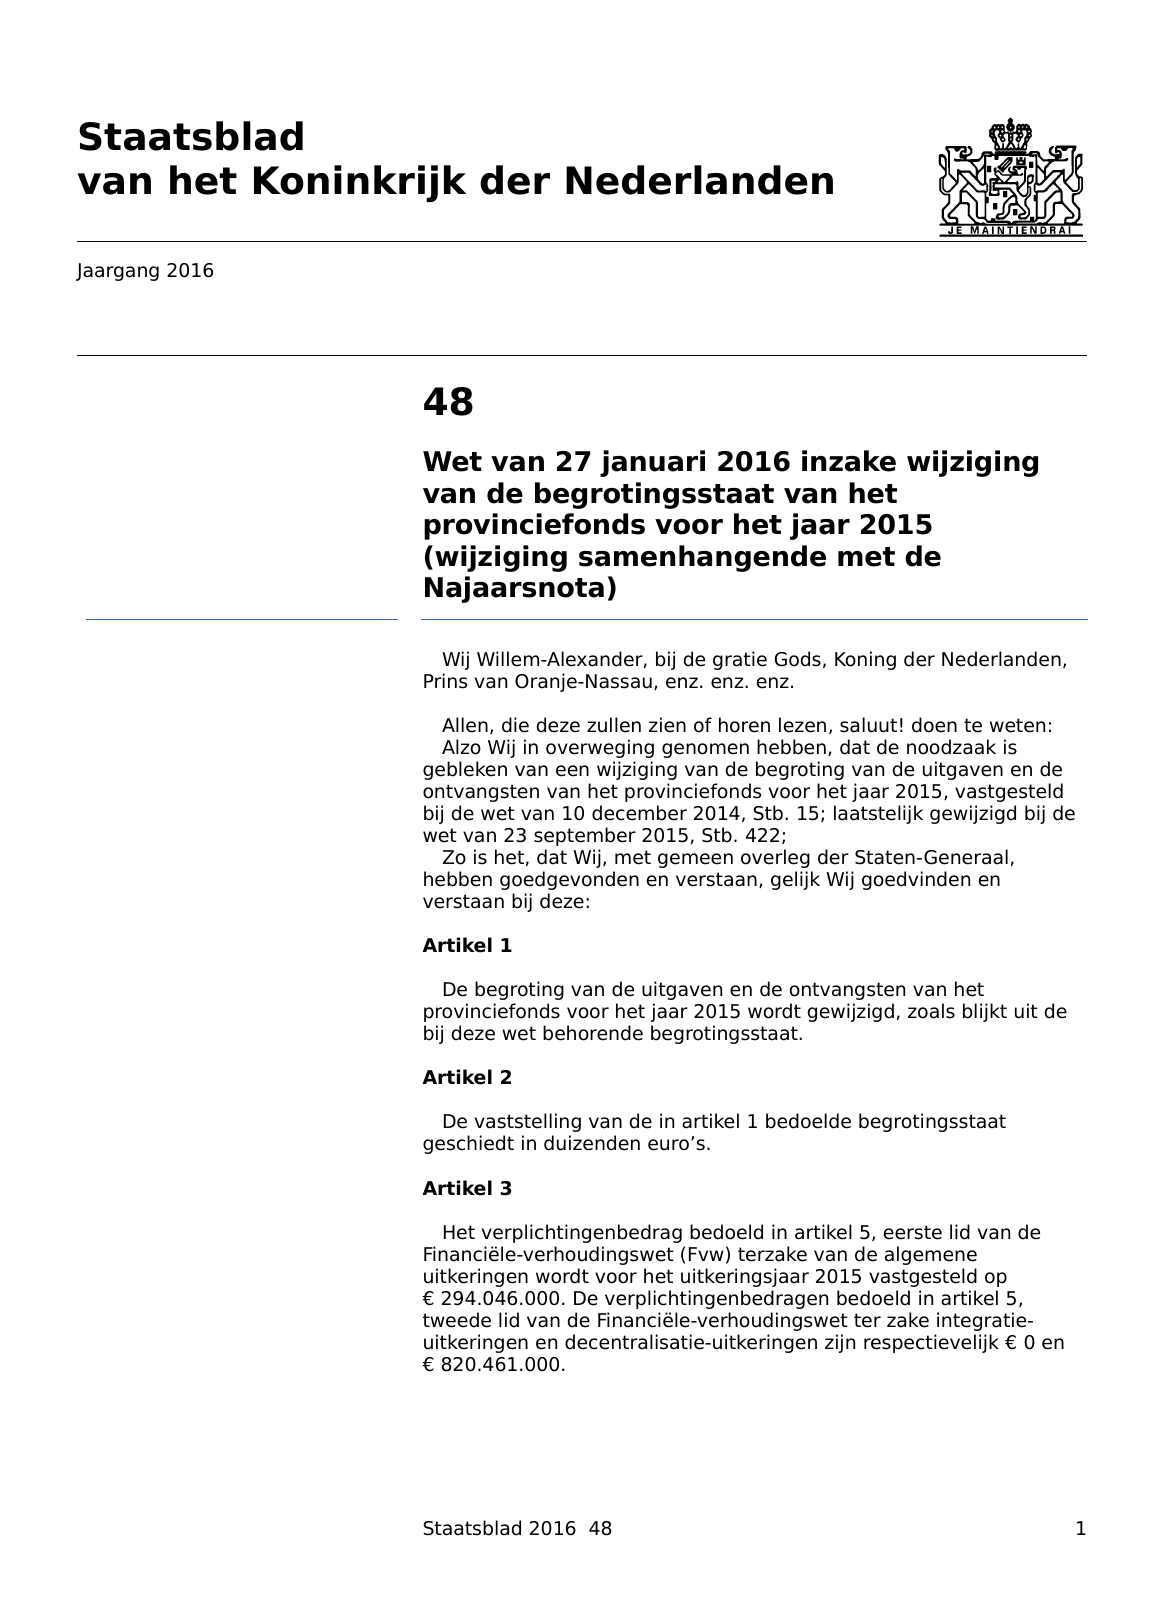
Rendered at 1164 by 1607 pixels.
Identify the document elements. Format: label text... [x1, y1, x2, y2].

picture [936, 115, 1087, 240]
text Wet van 27 januari 2016 inzake wijziging van de begrotingsstaat van het provinciefonds voor het jaar 2015 (wijziging samenhangende met de Najaarsnota) [422, 447, 1087, 604]
text Het verplichtingenbedrag bedoeld in artikel 5, eerste lid van de Financiële-verhoudingswet (Fvw) terzake van de algemene uitkeringen wordt voor het uitkeringsjaar 2015 vastgesteld op € 294.046.000. De verplichtingenbedragen bedoeld in artikel 5, tweede lid van de Financiële-verhoudingswet ter zake integratie-uitkeringen en decentralisatie-uitkeringen zijn respectievelijk € 0 en € 820.461.000. [422, 1222, 1087, 1376]
table_cell Jaargang 2016 [77, 242, 1087, 355]
table_header Staatsblad van het Koninkrijk der Nederlanden [77, 100, 886, 241]
table_header [886, 100, 1087, 241]
subtitle 48 [422, 381, 1087, 424]
text Wij Willem-Alexander, bij de gratie Gods, Koning der Nederlanden, Prins van Oranje-Nassau, enz. enz. enz. [422, 649, 1087, 693]
text Zo is het, dat Wij, met gemeen overleg der Staten-Generaal, hebben goedgevonden en verstaan, gelijk Wij goedvinden en verstaan bij deze: [422, 847, 1087, 913]
text Allen, die deze zullen zien of horen lezen, saluut! doen te weten: [422, 715, 1087, 737]
subtitle Artikel 2 [422, 1067, 1087, 1089]
text De vaststelling van de in artikel 1 bedoelde begrotingsstaat geschiedt in duizenden euro’s. [422, 1111, 1087, 1155]
text De begroting van de uitgaven en de ontvangsten van het provinciefonds voor het jaar 2015 wordt gewijzigd, zoals blijkt uit de bij deze wet behorende begrotingsstaat. [422, 979, 1087, 1045]
subtitle Artikel 1 [422, 935, 1087, 957]
subtitle Artikel 3 [422, 1177, 1087, 1199]
text Alzo Wij in overweging genomen hebben, dat de noodzaak is gebleken van een wijziging van de begroting van de uitgaven en de ontvangsten van het provinciefonds voor het jaar 2015, vastgesteld bij de wet van 10 december 2014, Stb. 15; laatstelijk gewijzigd bij de wet van 23 september 2015, Stb. 422; [422, 737, 1087, 847]
